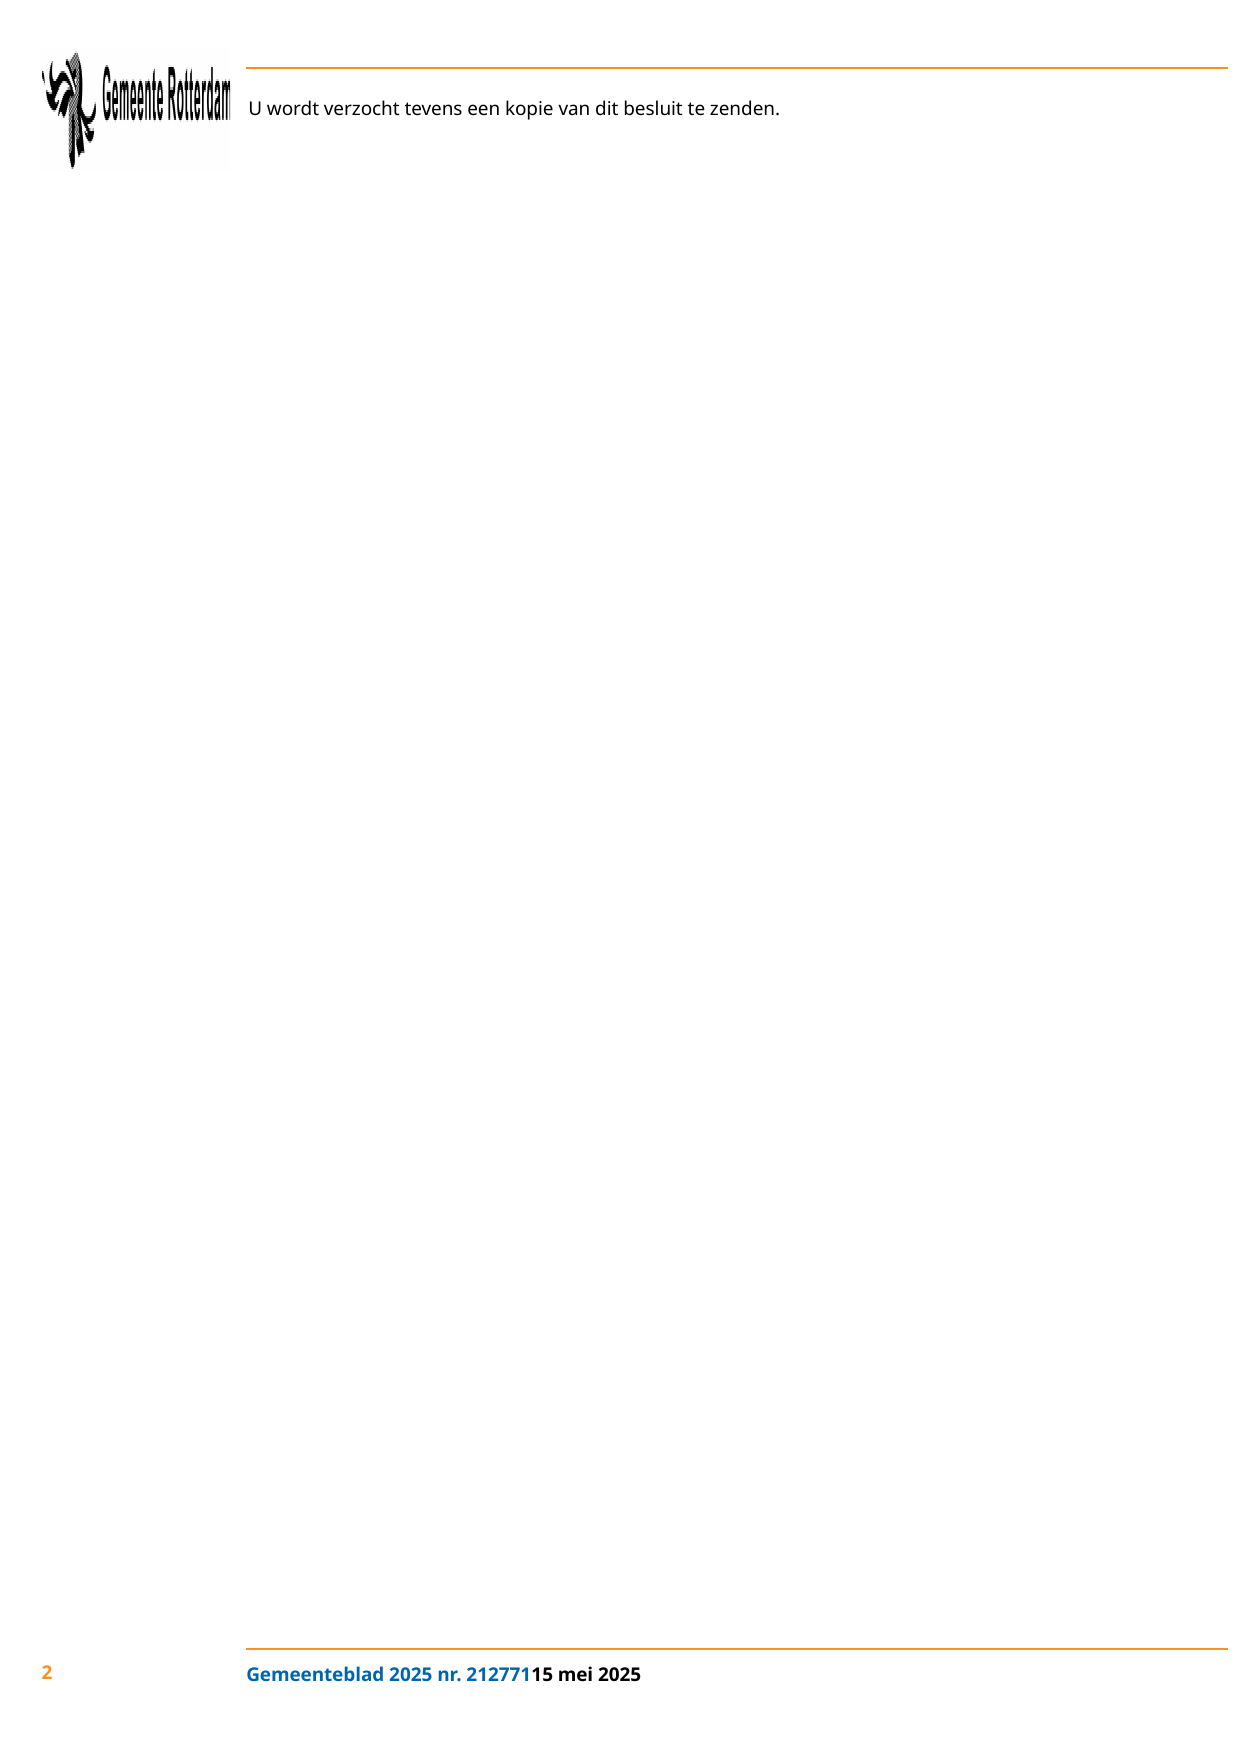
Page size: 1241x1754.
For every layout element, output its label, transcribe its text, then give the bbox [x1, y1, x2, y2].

picture [41, 47, 231, 172]
text U wordt verzocht tevens een kopie van dit besluit te zenden. [248, 95, 1152, 121]
